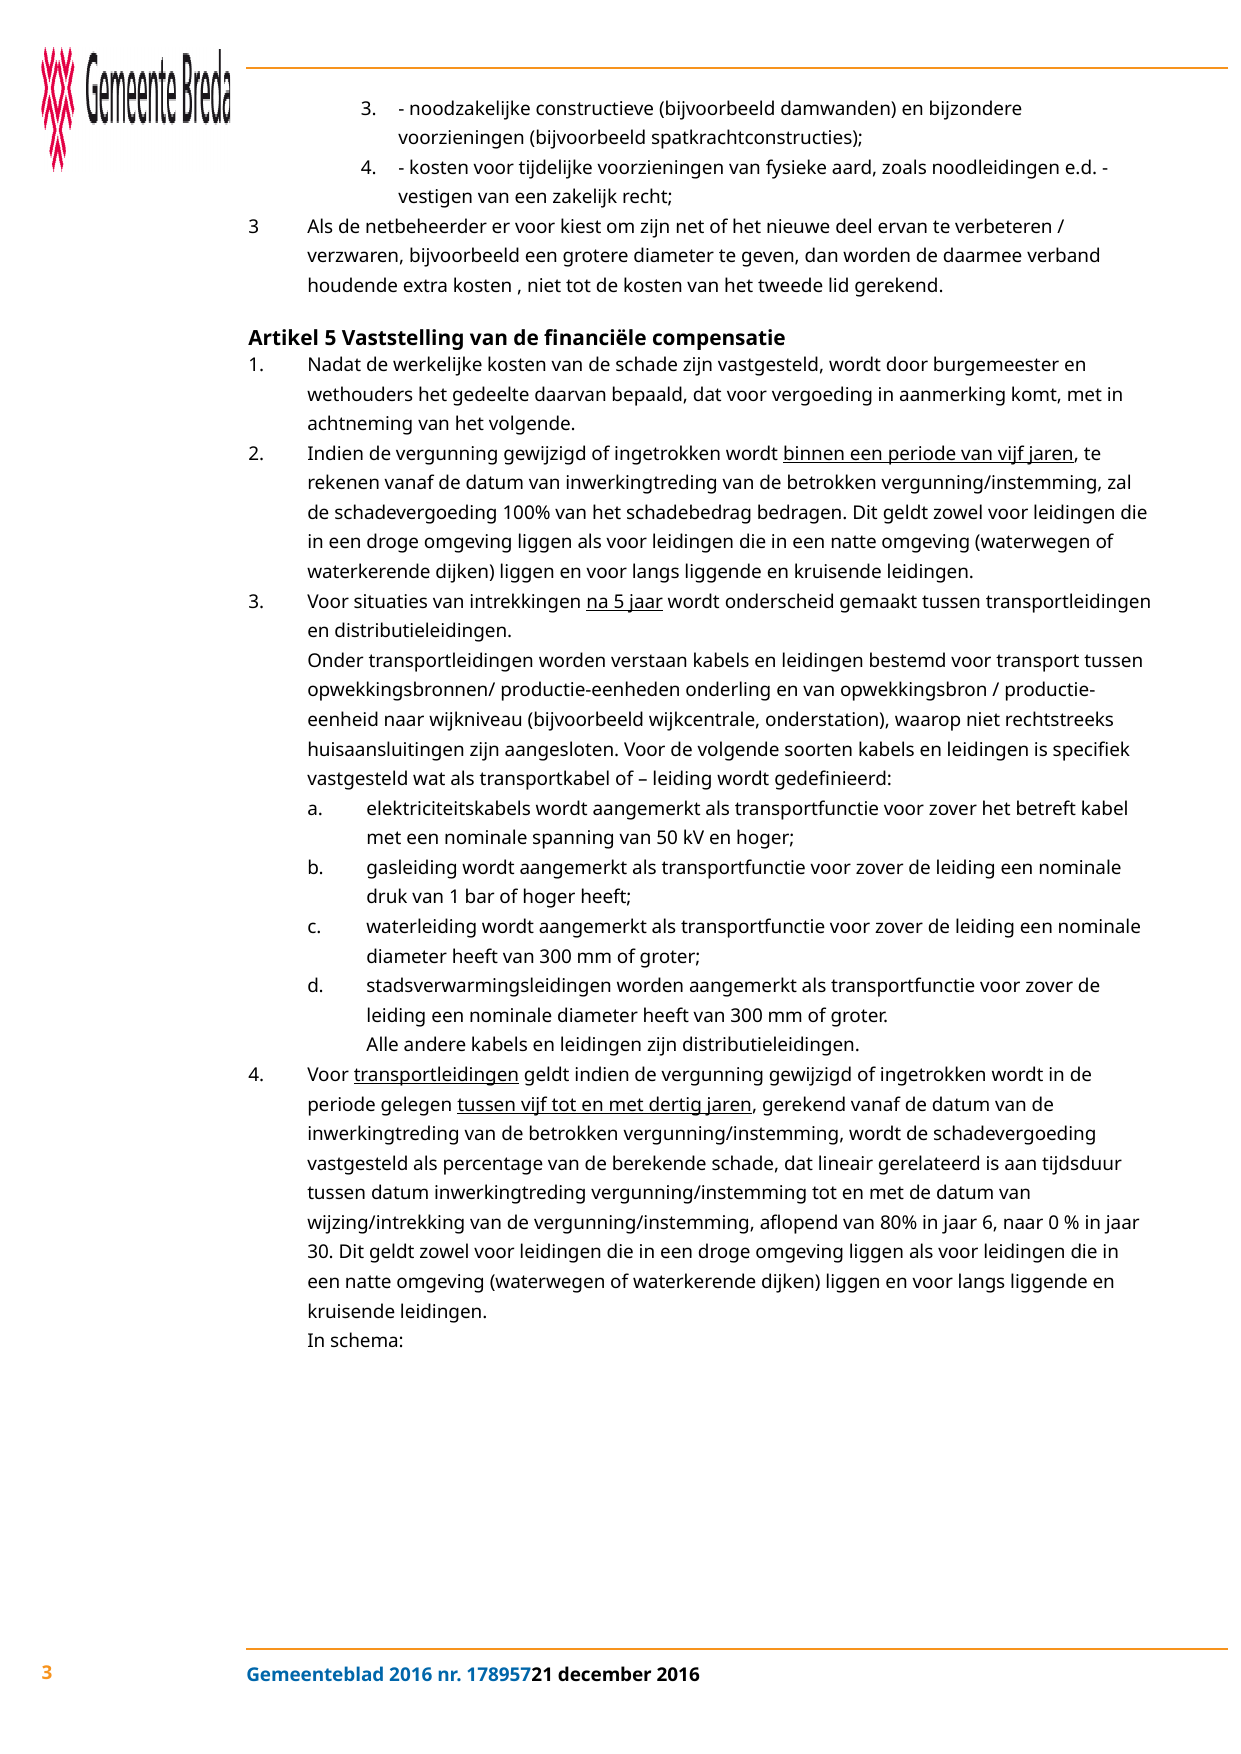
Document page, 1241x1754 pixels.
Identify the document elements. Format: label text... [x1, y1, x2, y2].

list - noodzakelijke constructieve (bijvoorbeeld damwanden) en bijzondere voorzieningen (bijvoorbeeld spatkrachtconstructies); [361, 95, 1152, 150]
list - kosten voor tijdelijke voorzieningen van fysieke aard, zoals noodleidingen e.d. - vestigen van een zakelijk recht; [361, 154, 1152, 209]
list Voor transportleidingen geldt indien de vergunning gewijzigd of ingetrokken wordt in de periode gelegen tussen vijf tot en met dertig jaren, gerekend vanaf de datum van de inwerkingtreding van de betrokken vergunning/instemming, wordt de schadevergoeding vastgesteld als percentage van de berekende schade, dat lineair gerelateerd is aan tijdsduur tussen datum inwerkingtreding vergunning/instemming tot en met de datum van wijzing/intrekking van de vergunning/instemming, aflopend van 80% in jaar 6, naar 0 % in jaar 30. Dit geldt zowel voor leidingen die in een droge omgeving liggen als voor leidingen die in een natte omgeving (waterwegen of waterkerende dijken) liggen en voor langs liggende en kruisende leidingen. [248, 1061, 1152, 1323]
list Alle andere kabels en leidingen zijn distributieleidingen. [307, 1032, 1152, 1057]
list elektriciteitskabels wordt aangemerkt als transportfunctie voor zover het betreft kabel met een nominale spanning van 50 kV en hoger; [307, 795, 1152, 850]
list Indien de vergunning gewijzigd of ingetrokken wordt binnen een periode van vijf jaren, te rekenen vanaf de datum van inwerkingtreding van de betrokken vergunning/instemming, zal de schadevergoeding 100% van het schadebedrag bedragen. Dit geldt zowel voor leidingen die in een droge omgeving liggen als voor leidingen die in een natte omgeving (waterwegen of waterkerende dijken) liggen en voor langs liggende en kruisende leidingen. [248, 440, 1152, 584]
list Onder transportleidingen worden verstaan kabels en leidingen bestemd voor transport tussen opwekkingsbronnen/ productie-eenheden onderling en van opwekkingsbron / productie-eenheid naar wijkniveau (bijvoorbeeld wijkcentrale, onderstation), waarop niet rechtstreeks huisaansluitingen zijn aangesloten. Voor de volgende soorten kabels en leidingen is specifiek vastgesteld wat als transportkabel of – leiding wordt gedefinieerd: [248, 647, 1152, 791]
list Voor situaties van intrekkingen na 5 jaar wordt onderscheid gemaakt tussen transportleidingen en distributieleidingen. [248, 588, 1152, 643]
list gasleiding wordt aangemerkt als transportfunctie voor zover de leiding een nominale druk van 1 bar of hoger heeft; [307, 854, 1152, 909]
list Als de netbeheerder er voor kiest om zijn net of het nieuwe deel ervan te verbeteren / verzwaren, bijvoorbeeld een grotere diameter te geven, dan worden de daarmee verband houdende extra kosten , niet tot de kosten van het tweede lid gerekend. [248, 213, 1152, 298]
list stadsverwarmingsleidingen worden aangemerkt als transportfunctie voor zover de leiding een nominale diameter heeft van 300 mm of groter. [307, 972, 1152, 1028]
picture [41, 47, 231, 172]
text Artikel 5 Vaststelling van de financiële compensatie [248, 323, 1152, 351]
list In schema: [248, 1327, 1152, 1353]
list waterleiding wordt aangemerkt als transportfunctie voor zover de leiding een nominale diameter heeft van 300 mm of groter; [307, 913, 1152, 968]
list Nadat de werkelijke kosten van de schade zijn vastgesteld, wordt door burgemeester en wethouders het gedeelte daarvan bepaald, dat voor vergoeding in aanmerking komt, met in achtneming van het volgende. [248, 351, 1152, 436]
